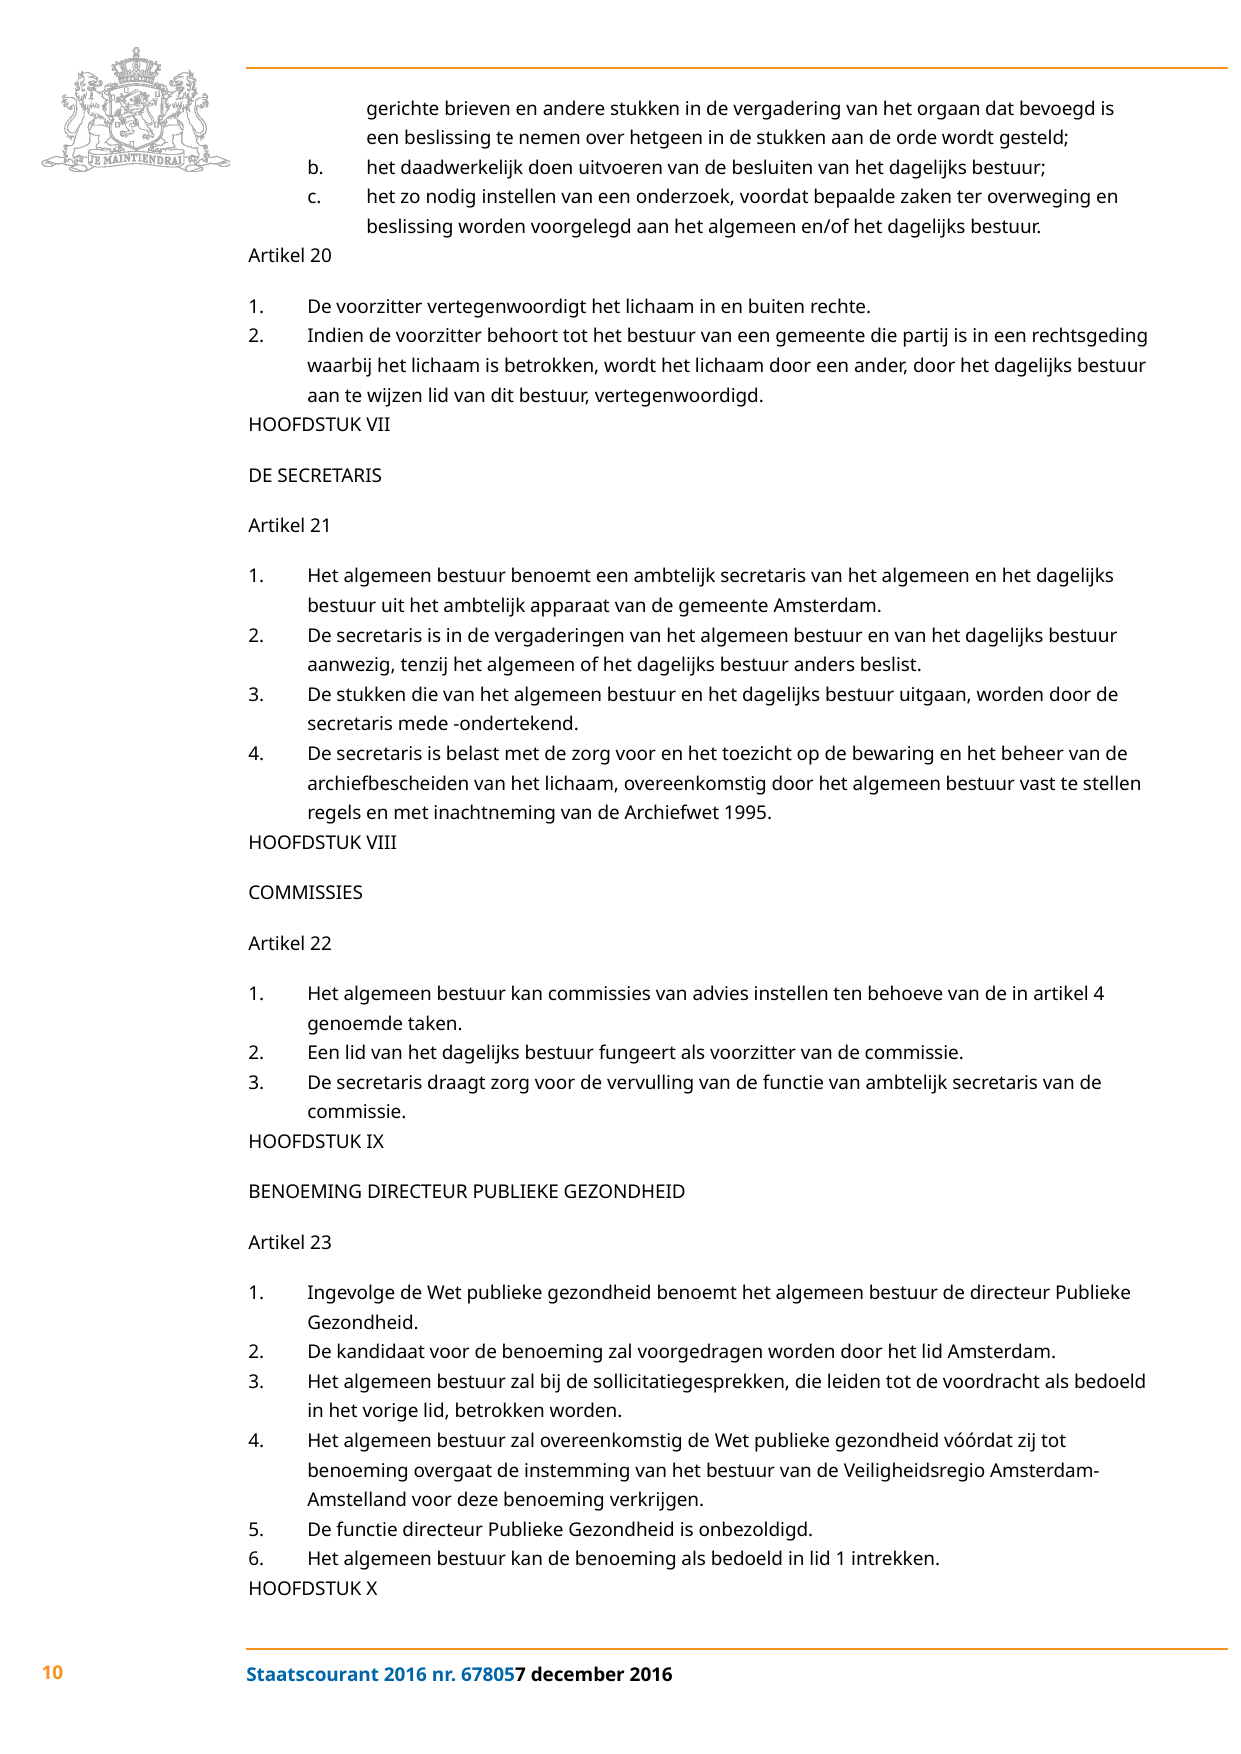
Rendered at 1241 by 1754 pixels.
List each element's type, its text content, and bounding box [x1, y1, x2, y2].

list Indien de voorzitter behoort tot het bestuur van een gemeente die partij is in een rechtsgeding waarbij het lichaam is betrokken, wordt het lichaam door een ander, door het dagelijks bestuur aan te wijzen lid van dit bestuur, vertegenwoordigd. [248, 323, 1152, 408]
list gerichte brieven en andere stukken in de vergadering van het orgaan dat bevoegd is een beslissing te nemen over hetgeen in de stukken aan de orde wordt gesteld; [307, 95, 1152, 150]
text Artikel 22 [248, 930, 1152, 956]
text Artikel 20 [248, 243, 1152, 268]
list De stukken die van het algemeen bestuur en het dagelijks bestuur uitgaan, worden door de secretaris mede -ondertekend. [248, 681, 1152, 736]
text HOOFDSTUK X [248, 1575, 1152, 1601]
text HOOFDSTUK VII [248, 411, 1152, 437]
list Het algemeen bestuur kan commissies van advies instellen ten behoeve van de in artikel 4 genoemde taken. [248, 980, 1152, 1036]
text HOOFDSTUK IX [248, 1128, 1152, 1154]
list Het algemeen bestuur kan de benoeming als bedoeld in lid 1 intrekken. [248, 1546, 1152, 1571]
list Het algemeen bestuur benoemt een ambtelijk secretaris van het algemeen en het dagelijks bestuur uit het ambtelijk apparaat van de gemeente Amsterdam. [248, 563, 1152, 618]
text BENOEMING DIRECTEUR PUBLIEKE GEZONDHEID [248, 1178, 1152, 1204]
text COMMISSIES [248, 879, 1152, 905]
list De functie directeur Publieke Gezondheid is onbezoldigd. [248, 1516, 1152, 1542]
list De kandidaat voor de benoeming zal voorgedragen worden door het lid Amsterdam. [248, 1338, 1152, 1364]
list De voorzitter vertegenwoordigt het lichaam in en buiten rechte. [248, 293, 1152, 319]
text HOOFDSTUK VIII [248, 829, 1152, 855]
list Het algemeen bestuur zal overeenkomstig de Wet publieke gezondheid vóórdat zij tot benoeming overgaat de instemming van het bestuur van de Veiligheidsregio Amsterdam-Amstelland voor deze benoeming verkrijgen. [248, 1427, 1152, 1512]
text Artikel 21 [248, 512, 1152, 538]
picture [41, 47, 231, 172]
list De secretaris is in de vergaderingen van het algemeen bestuur en van het dagelijks bestuur aanwezig, tenzij het algemeen of het dagelijks bestuur anders beslist. [248, 622, 1152, 677]
list het daadwerkelijk doen uitvoeren van de besluiten van het dagelijks bestuur; [307, 154, 1152, 180]
list Het algemeen bestuur zal bij de sollicitatiegesprekken, die leiden tot de voordracht als bedoeld in het vorige lid, betrokken worden. [248, 1368, 1152, 1423]
text Artikel 23 [248, 1229, 1152, 1255]
text DE SECRETARIS [248, 462, 1152, 488]
list Ingevolge de Wet publieke gezondheid benoemt het algemeen bestuur de directeur Publieke Gezondheid. [248, 1279, 1152, 1335]
list De secretaris draagt zorg voor de vervulling van de functie van ambtelijk secretaris van de commissie. [248, 1069, 1152, 1124]
list het zo nodig instellen van een onderzoek, voordat bepaalde zaken ter overweging en beslissing worden voorgelegd aan het algemeen en/of het dagelijks bestuur. [307, 183, 1152, 239]
list Een lid van het dagelijks bestuur fungeert als voorzitter van de commissie. [248, 1039, 1152, 1065]
list De secretaris is belast met de zorg voor en het toezicht op de bewaring en het beheer van de archiefbescheiden van het lichaam, overeenkomstig door het algemeen bestuur vast te stellen regels en met inachtneming van de Archiefwet 1995. [248, 740, 1152, 825]
